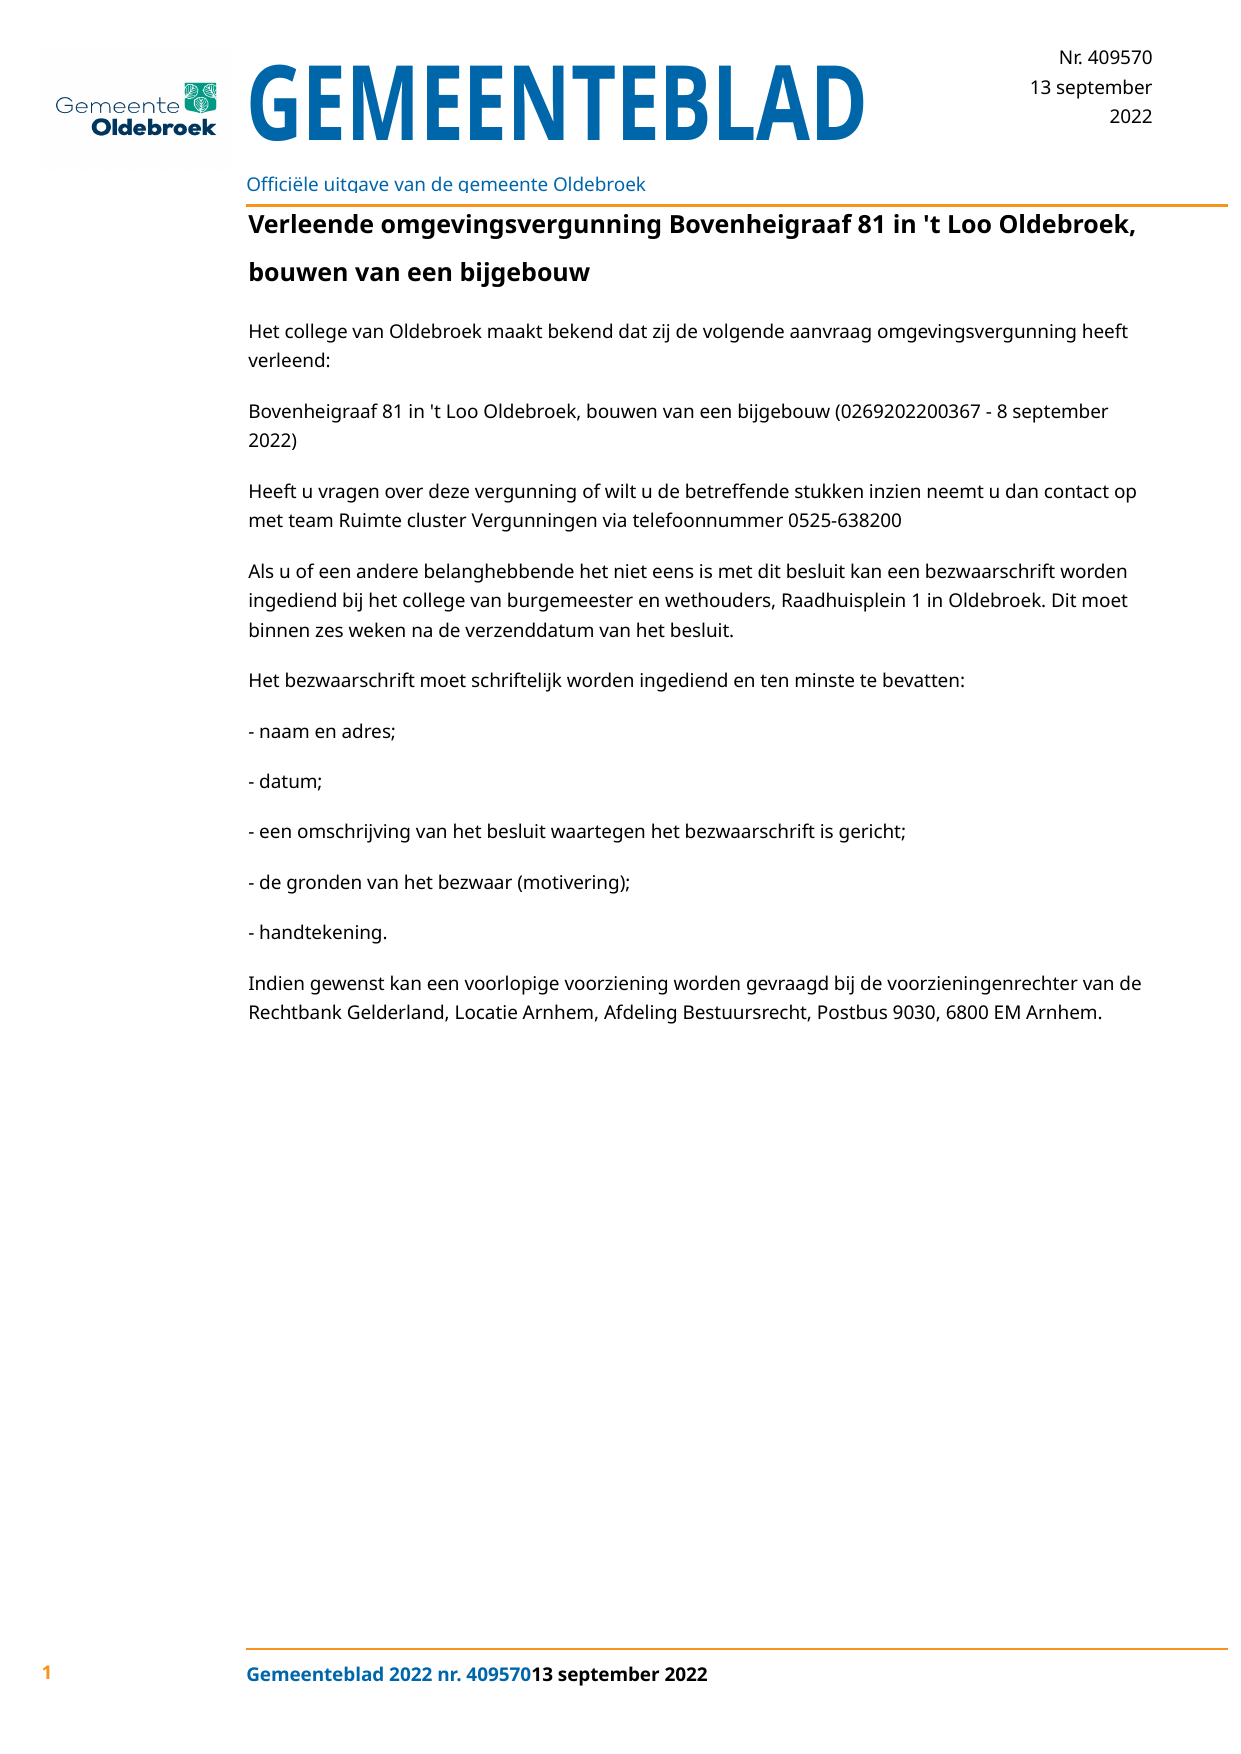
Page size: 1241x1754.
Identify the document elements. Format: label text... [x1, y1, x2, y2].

text Als u of een andere belanghebbende het niet eens is met dit besluit kan een bezwaarschrift worden ingediend bij het college van burgemeester en wethouders, Raadhuisplein 1 in Oldebroek. Dit moet binnen zes weken na de verzenddatum van het besluit. [248, 558, 1152, 643]
picture [41, 47, 231, 172]
text Verleende omgevingsvergunning Bovenheigraaf 81 in 't Loo Oldebroek, bouwen van een bijgebouw [248, 207, 1152, 288]
text Bovenheigraaf 81 in 't Loo Oldebroek, bouwen van een bijgebouw (0269202200367 - 8 september 2022) [248, 398, 1152, 453]
text - een omschrijving van het besluit waartegen het bezwaarschrift is gericht; [248, 819, 1152, 844]
text Het college van Oldebroek maakt bekend dat zij de volgende aanvraag omgevingsvergunning heeft verleend: [248, 318, 1152, 373]
text Heeft u vragen over deze vergunning of wilt u de betreffende stukken inzien neemt u dan contact op met team Ruimte cluster Vergunningen via telefoonnummer 0525-638200 [248, 478, 1152, 533]
text - datum; [248, 768, 1152, 794]
text - naam en adres; [248, 718, 1152, 744]
text Indien gewenst kan een voorlopige voorziening worden gevraagd bij de voorzieningenrechter van de Rechtbank Gelderland, Locatie Arnhem, Afdeling Bestuursrecht, Postbus 9030, 6800 EM Arnhem. [248, 970, 1152, 1025]
text - handtekening. [248, 919, 1152, 945]
text - de gronden van het bezwaar (motivering); [248, 869, 1152, 895]
text Het bezwaarschrift moet schriftelijk worden ingediend en ten minste te bevatten: [248, 667, 1152, 693]
